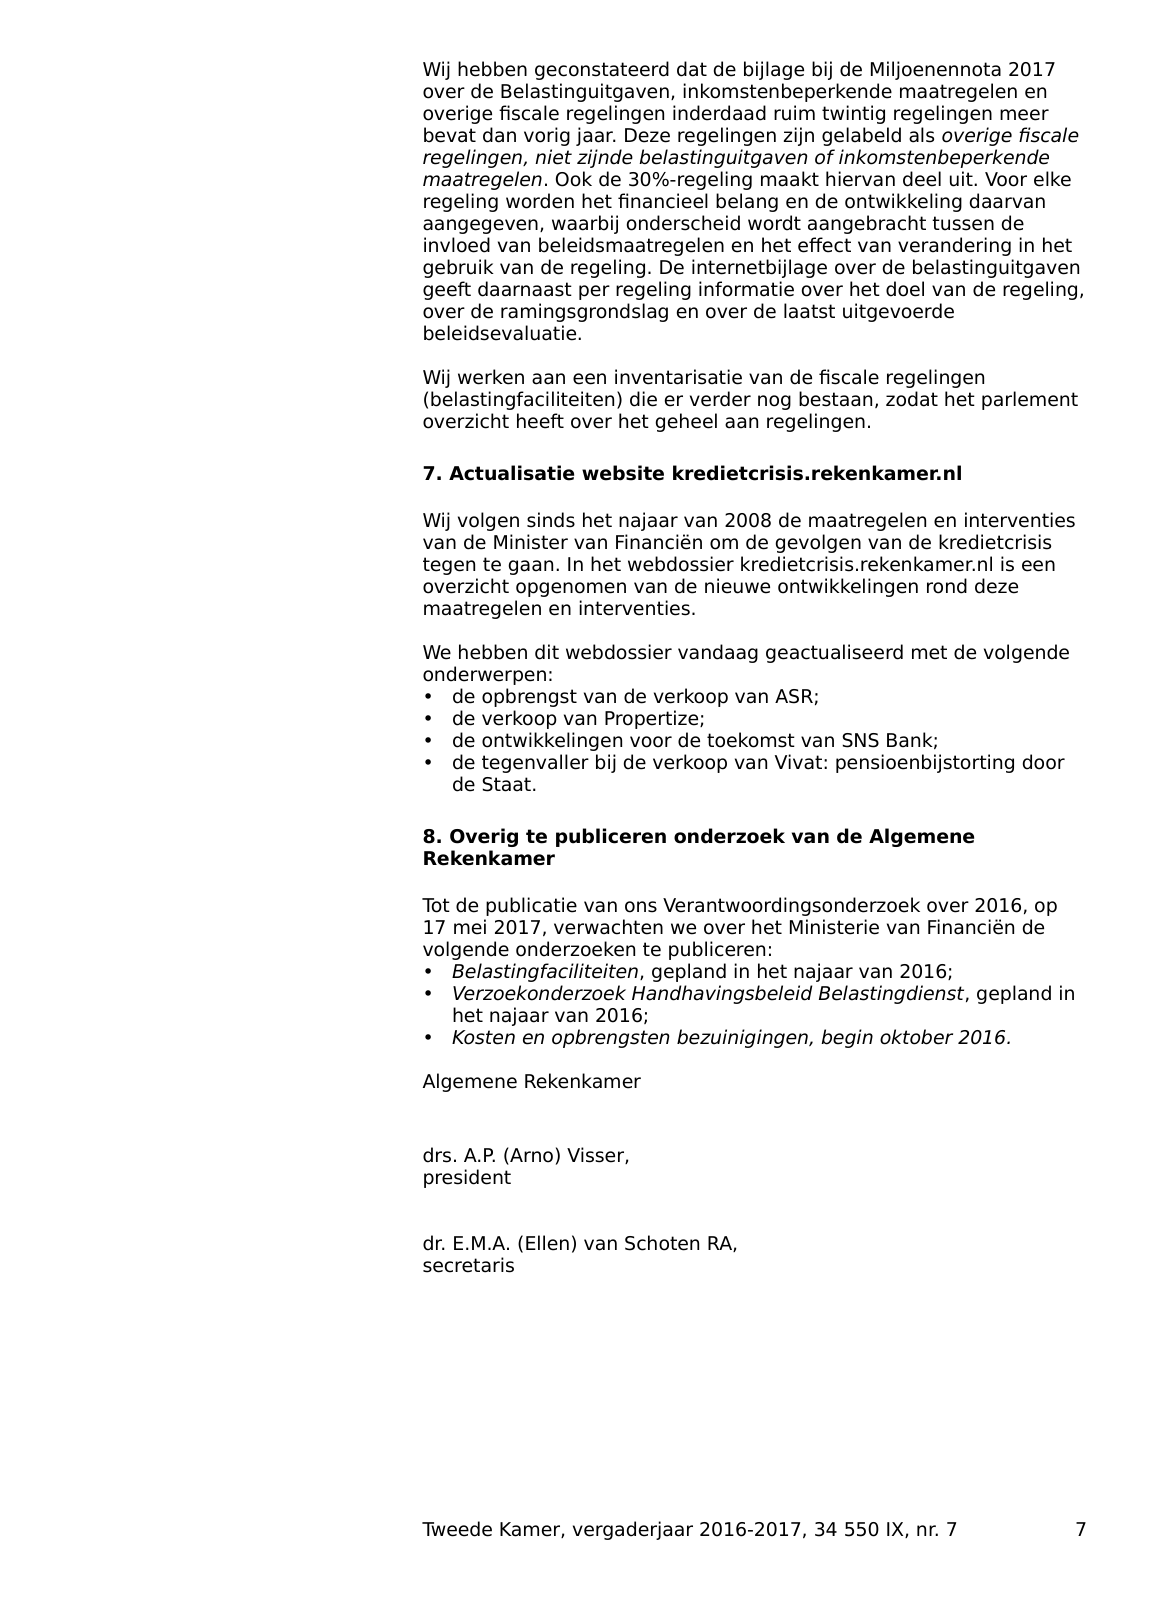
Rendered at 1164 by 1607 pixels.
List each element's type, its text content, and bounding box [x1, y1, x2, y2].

text We hebben dit webdossier vandaag geactualiseerd met de volgende onderwerpen: [422, 642, 1087, 686]
text • de opbrengst van de verkoop van ASR; [422, 686, 1087, 708]
text • de tegenvaller bij de verkoop van Vivat: pensioenbijstorting door de Staat. [422, 752, 1087, 796]
text Algemene Rekenkamer [422, 1071, 1087, 1093]
text drs. A.P. (Arno) Visser, president [422, 1123, 1087, 1189]
subtitle 7. Actualisatie website kredietcrisis.rekenkamer.nl [422, 463, 1087, 485]
text • Belastingfaciliteiten, gepland in het najaar van 2016; [422, 961, 1087, 983]
text • de verkoop van Propertize; [422, 708, 1087, 730]
text • Kosten en opbrengsten bezuinigingen, begin oktober 2016. [422, 1027, 1087, 1049]
text Wij werken aan een inventarisatie van de fiscale regelingen (belastingfaciliteiten) die er verder nog bestaan, zodat het parlement overzicht heeft over het geheel aan regelingen. [422, 367, 1087, 433]
text Wij volgen sinds het najaar van 2008 de maatregelen en interventies van de Minister van Financiën om de gevolgen van de kredietcrisis tegen te gaan. In het webdossier kredietcrisis.rekenkamer.nl is een overzicht opgenomen van de nieuwe ontwikkelingen rond deze maatregelen en interventies. [422, 510, 1087, 620]
subtitle 8. Overig te publiceren onderzoek van de Algemene Rekenkamer [422, 826, 1087, 870]
text dr. E.M.A. (Ellen) van Schoten RA, secretaris [422, 1211, 1087, 1277]
text • de ontwikkelingen voor de toekomst van SNS Bank; [422, 730, 1087, 752]
text • Verzoekonderzoek Handhavingsbeleid Belastingdienst, gepland in het najaar van 2016; [422, 983, 1087, 1027]
text Wij hebben geconstateerd dat de bijlage bij de Miljoenennota 2017 over de Belastinguitgaven, inkomstenbeperkende maatregelen en overige fiscale regelingen inderdaad ruim twintig regelingen meer bevat dan vorig jaar. Deze regelingen zijn gelabeld als overige fiscale regelingen, niet zijnde belastinguitgaven of inkomstenbeperkende maatregelen. Ook de 30%-regeling maakt hiervan deel uit. Voor elke regeling worden het financieel belang en de ontwikkeling daarvan aangegeven, waarbij onderscheid wordt aangebracht tussen de invloed van beleidsmaatregelen en het effect van verandering in het gebruik van de regeling. De internetbijlage over de belastinguitgaven geeft daarnaast per regeling informatie over het doel van de regeling, over de ramingsgrondslag en over de laatst uitgevoerde beleidsevaluatie. [422, 59, 1087, 345]
text Tot de publicatie van ons Verantwoordingsonderzoek over 2016, op 17 mei 2017, verwachten we over het Ministerie van Financiën de volgende onderzoeken te publiceren: [422, 895, 1087, 961]
